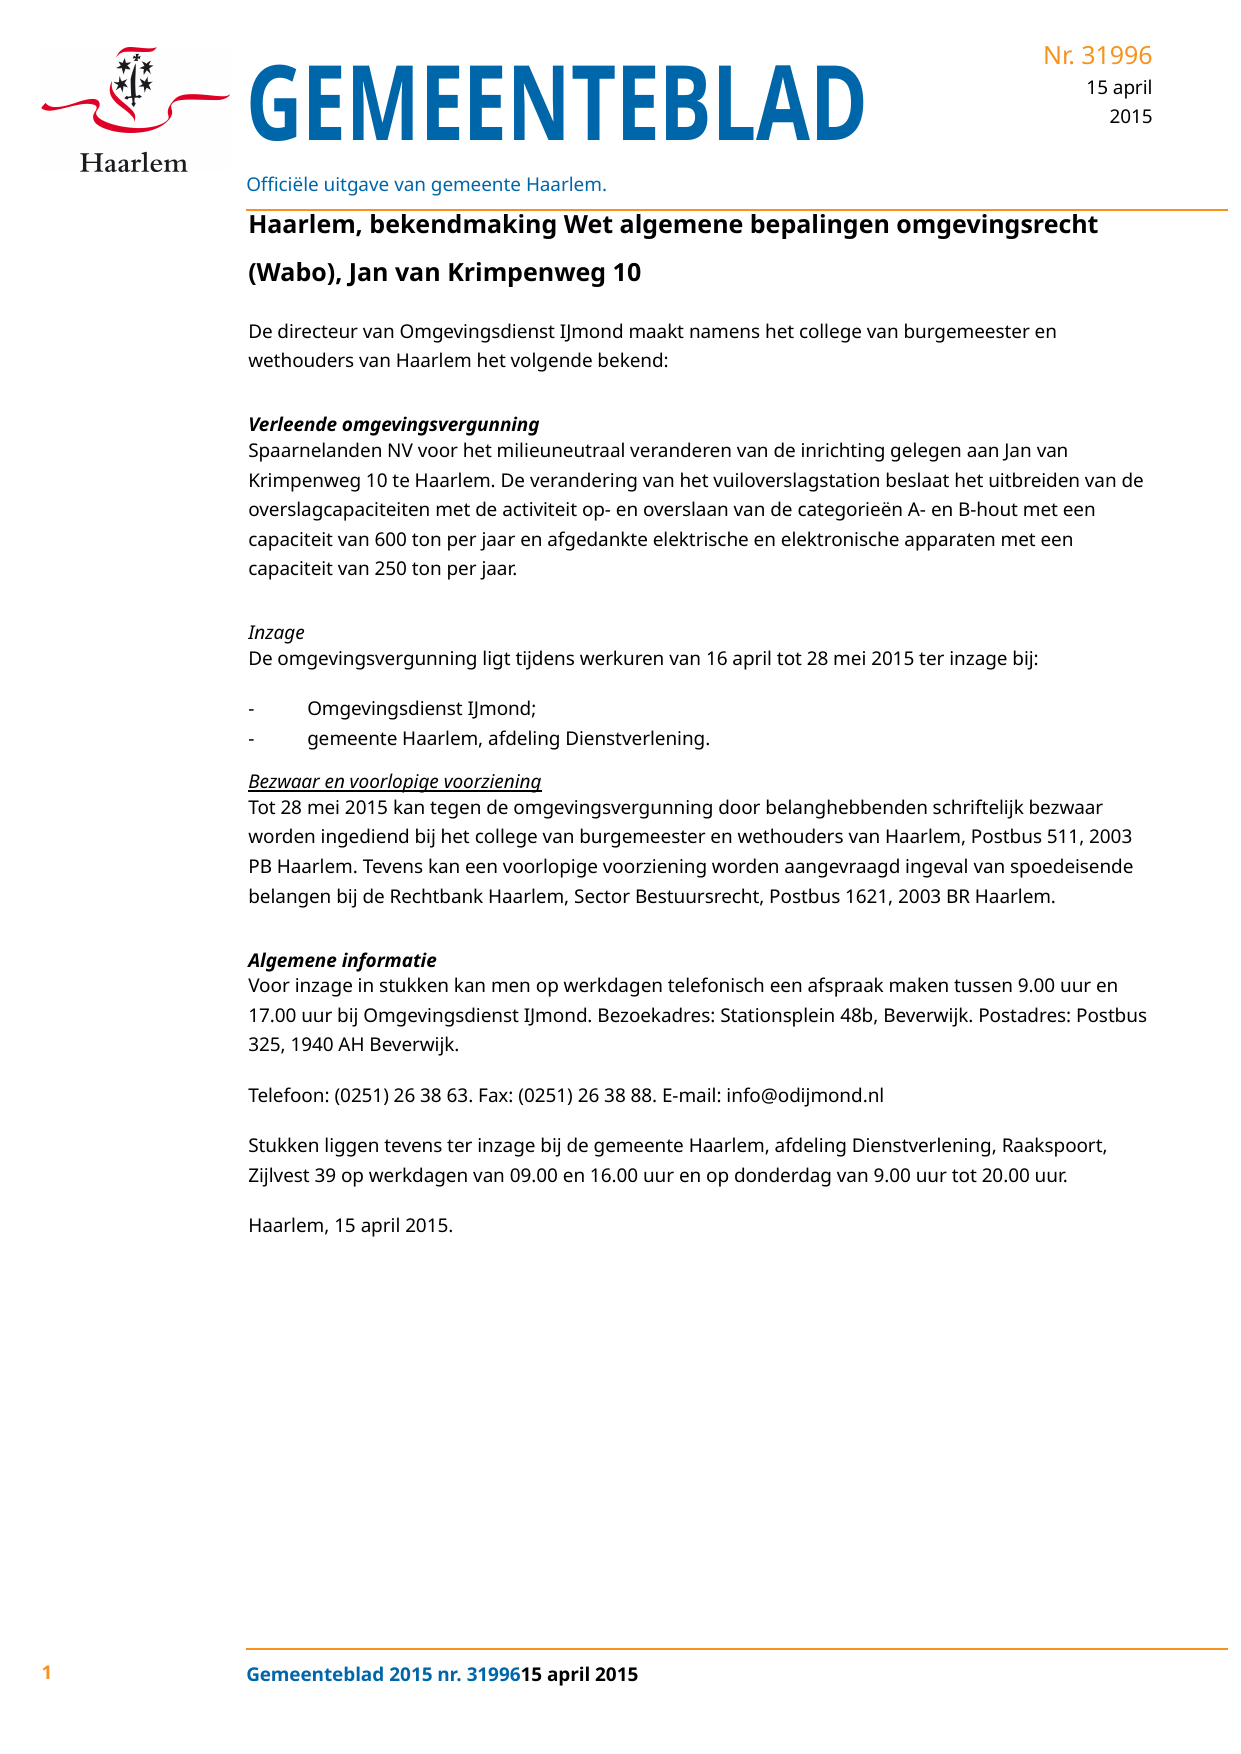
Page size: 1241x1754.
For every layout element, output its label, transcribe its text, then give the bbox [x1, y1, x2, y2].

text Algemene informatie [248, 947, 1152, 972]
text Stukken liggen tevens ter inzage bij de gemeente Haarlem, afdeling Dienstverlening, Raakspoort, Zijlvest 39 op werkdagen van 09.00 en 16.00 uur en op donderdag van 9.00 uur tot 20.00 uur. [248, 1132, 1152, 1188]
text Voor inzage in stukken kan men op werkdagen telefonisch een afspraak maken tussen 9.00 uur en 17.00 uur bij Omgevingsdienst IJmond. Bezoekadres: Stationsplein 48b, Beverwijk. Postadres: Postbus 325, 1940 AH Beverwijk. [248, 972, 1152, 1057]
text Verleende omgevingsvergunning [248, 411, 1152, 437]
list Omgevingsdienst IJmond; [248, 696, 1152, 721]
text Spaarnelanden NV voor het milieuneutraal veranderen van de inrichting gelegen aan Jan van Krimpenweg 10 te Haarlem. De verandering van het vuiloverslagstation beslaat het uitbreiden van de overslagcapaciteiten met de activiteit op- en overslaan van de categorieën A- en B-hout met een capaciteit van 600 ton per jaar en afgedankte elektrische en elektronische apparaten met een capaciteit van 250 ton per jaar. [248, 437, 1152, 581]
text Bezwaar en voorlopige voorziening [248, 768, 1152, 794]
text Inzage [248, 619, 1152, 645]
text Haarlem, 15 april 2015. [248, 1212, 1152, 1238]
text Tot 28 mei 2015 kan tegen de omgevingsvergunning door belanghebbenden schriftelijk bezwaar worden ingediend bij het college van burgemeester en wethouders van Haarlem, Postbus 511, 2003 PB Haarlem. Tevens kan een voorlopige voorziening worden aangevraagd ingeval van spoedeisende belangen bij de Rechtbank Haarlem, Sector Bestuursrecht, Postbus 1621, 2003 BR Haarlem. [248, 794, 1152, 908]
text De omgevingsvergunning ligt tijdens werkuren van 16 april tot 28 mei 2015 ter inzage bij: [248, 645, 1152, 671]
text De directeur van Omgevingsdienst IJmond maakt namens het college van burgemeester en wethouders van Haarlem het volgende bekend: [248, 318, 1152, 373]
text Haarlem, bekendmaking Wet algemene bepalingen omgevingsrecht (Wabo), Jan van Krimpenweg 10 [248, 211, 1152, 288]
picture [41, 47, 231, 172]
list gemeente Haarlem, afdeling Dienstverlening. [248, 725, 1152, 751]
text Telefoon: (0251) 26 38 63. Fax: (0251) 26 38 88. E-mail: info@odijmond.nl [248, 1082, 1152, 1108]
